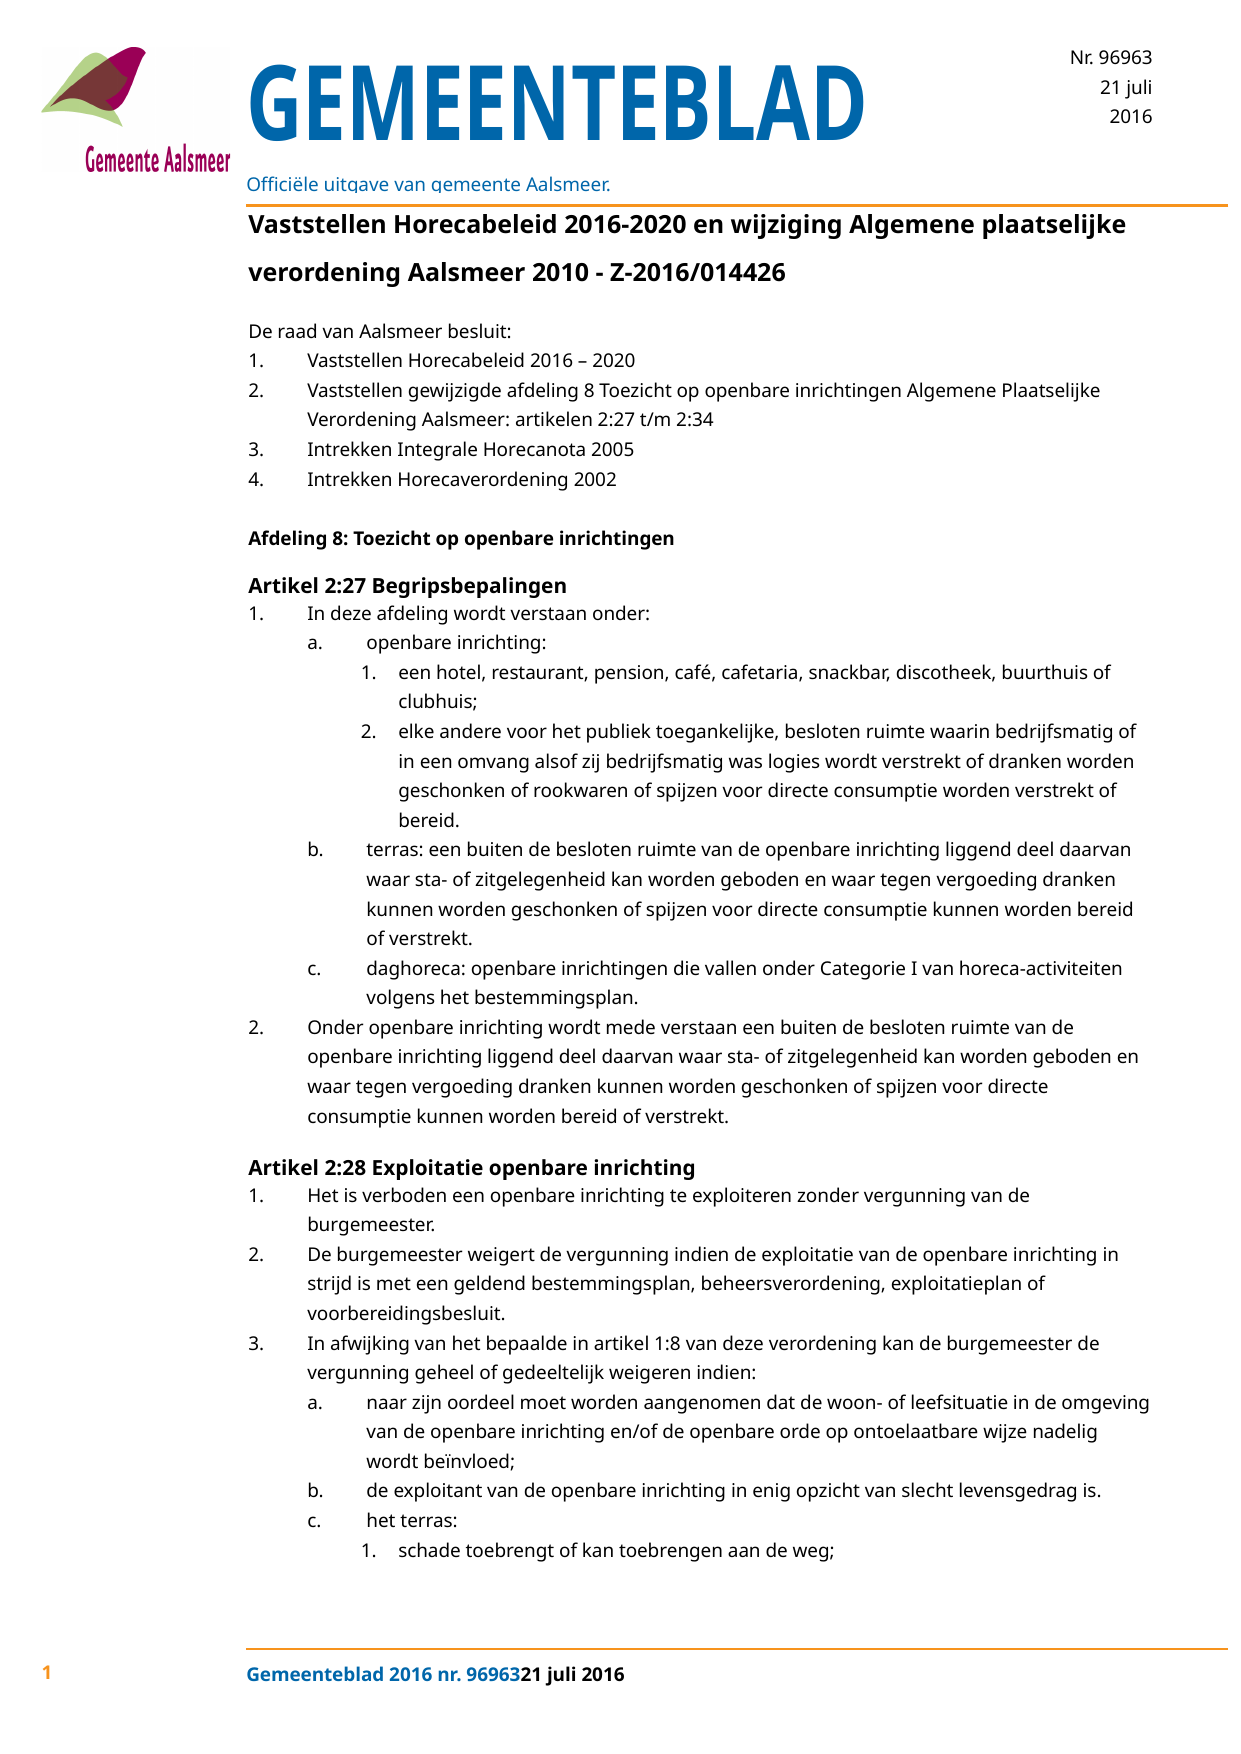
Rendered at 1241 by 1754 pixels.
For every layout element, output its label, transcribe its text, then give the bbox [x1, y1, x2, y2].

text Vaststellen Horecabeleid 2016-2020 en wijziging Algemene plaatselijke verordening Aalsmeer 2010 - Z-2016/014426 [248, 207, 1152, 288]
list een hotel, restaurant, pension, café, cafetaria, snackbar, discotheek, buurthuis of clubhuis; [361, 659, 1152, 714]
list schade toebrengt of kan toebrengen aan de weg; [361, 1537, 1152, 1562]
list het terras: [307, 1507, 1152, 1533]
list de exploitant van de openbare inrichting in enig opzicht van slecht levensgedrag is. [307, 1478, 1152, 1503]
text Artikel 2:28 Exploitatie openbare inrichting [248, 1153, 1152, 1182]
list De burgemeester weigert de vergunning indien de exploitatie van de openbare inrichting in strijd is met een geldend bestemmingsplan, beheersverordening, exploitatieplan of voorbereidingsbesluit. [248, 1241, 1152, 1326]
list Het is verboden een openbare inrichting te exploiteren zonder vergunning van de burgemeester. [248, 1182, 1152, 1237]
list In deze afdeling wordt verstaan onder: [248, 600, 1152, 626]
list naar zijn oordeel moet worden aangenomen dat de woon- of leefsituatie in de omgeving van de openbare inrichting en/of de openbare orde op ontoelaatbare wijze nadelig wordt beïnvloed; [307, 1389, 1152, 1474]
list elke andere voor het publiek toegankelijke, besloten ruimte waarin bedrijfsmatig of in een omvang alsof zij bedrijfsmatig was logies wordt verstrekt of dranken worden geschonken of rookwaren of spijzen voor directe consumptie worden verstrekt of bereid. [361, 718, 1152, 833]
list Vaststellen gewijzigde afdeling 8 Toezicht op openbare inrichtingen Algemene Plaatselijke Verordening Aalsmeer: artikelen 2:27 t/m 2:34 [248, 377, 1152, 432]
list daghoreca: openbare inrichtingen die vallen onder Categorie I van horeca-activiteiten volgens het bestemmingsplan. [307, 955, 1152, 1010]
text De raad van Aalsmeer besluit: [248, 318, 1152, 344]
list In afwijking van het bepaalde in artikel 1:8 van deze verordening kan de burgemeester de vergunning geheel of gedeeltelijk weigeren indien: [248, 1330, 1152, 1385]
text Afdeling 8: Toezicht op openbare inrichtingen [248, 525, 1152, 551]
list Onder openbare inrichting wordt mede verstaan een buiten de besloten ruimte van de openbare inrichting liggend deel daarvan waar sta- of zitgelegenheid kan worden geboden en waar tegen vergoeding dranken kunnen worden geschonken of spijzen voor directe consumptie kunnen worden bereid of verstrekt. [248, 1014, 1152, 1129]
list Vaststellen Horecabeleid 2016 – 2020 [248, 347, 1152, 373]
list Intrekken Integrale Horecanota 2005 [248, 436, 1152, 462]
picture [41, 47, 231, 172]
list terras: een buiten de besloten ruimte van de openbare inrichting liggend deel daarvan waar sta- of zitgelegenheid kan worden geboden en waar tegen vergoeding dranken kunnen worden geschonken of spijzen voor directe consumptie kunnen worden bereid of verstrekt. [307, 837, 1152, 951]
list openbare inrichting: [307, 629, 1152, 655]
list Intrekken Horecaverordening 2002 [248, 466, 1152, 492]
text Artikel 2:27 Begripsbepalingen [248, 572, 1152, 600]
